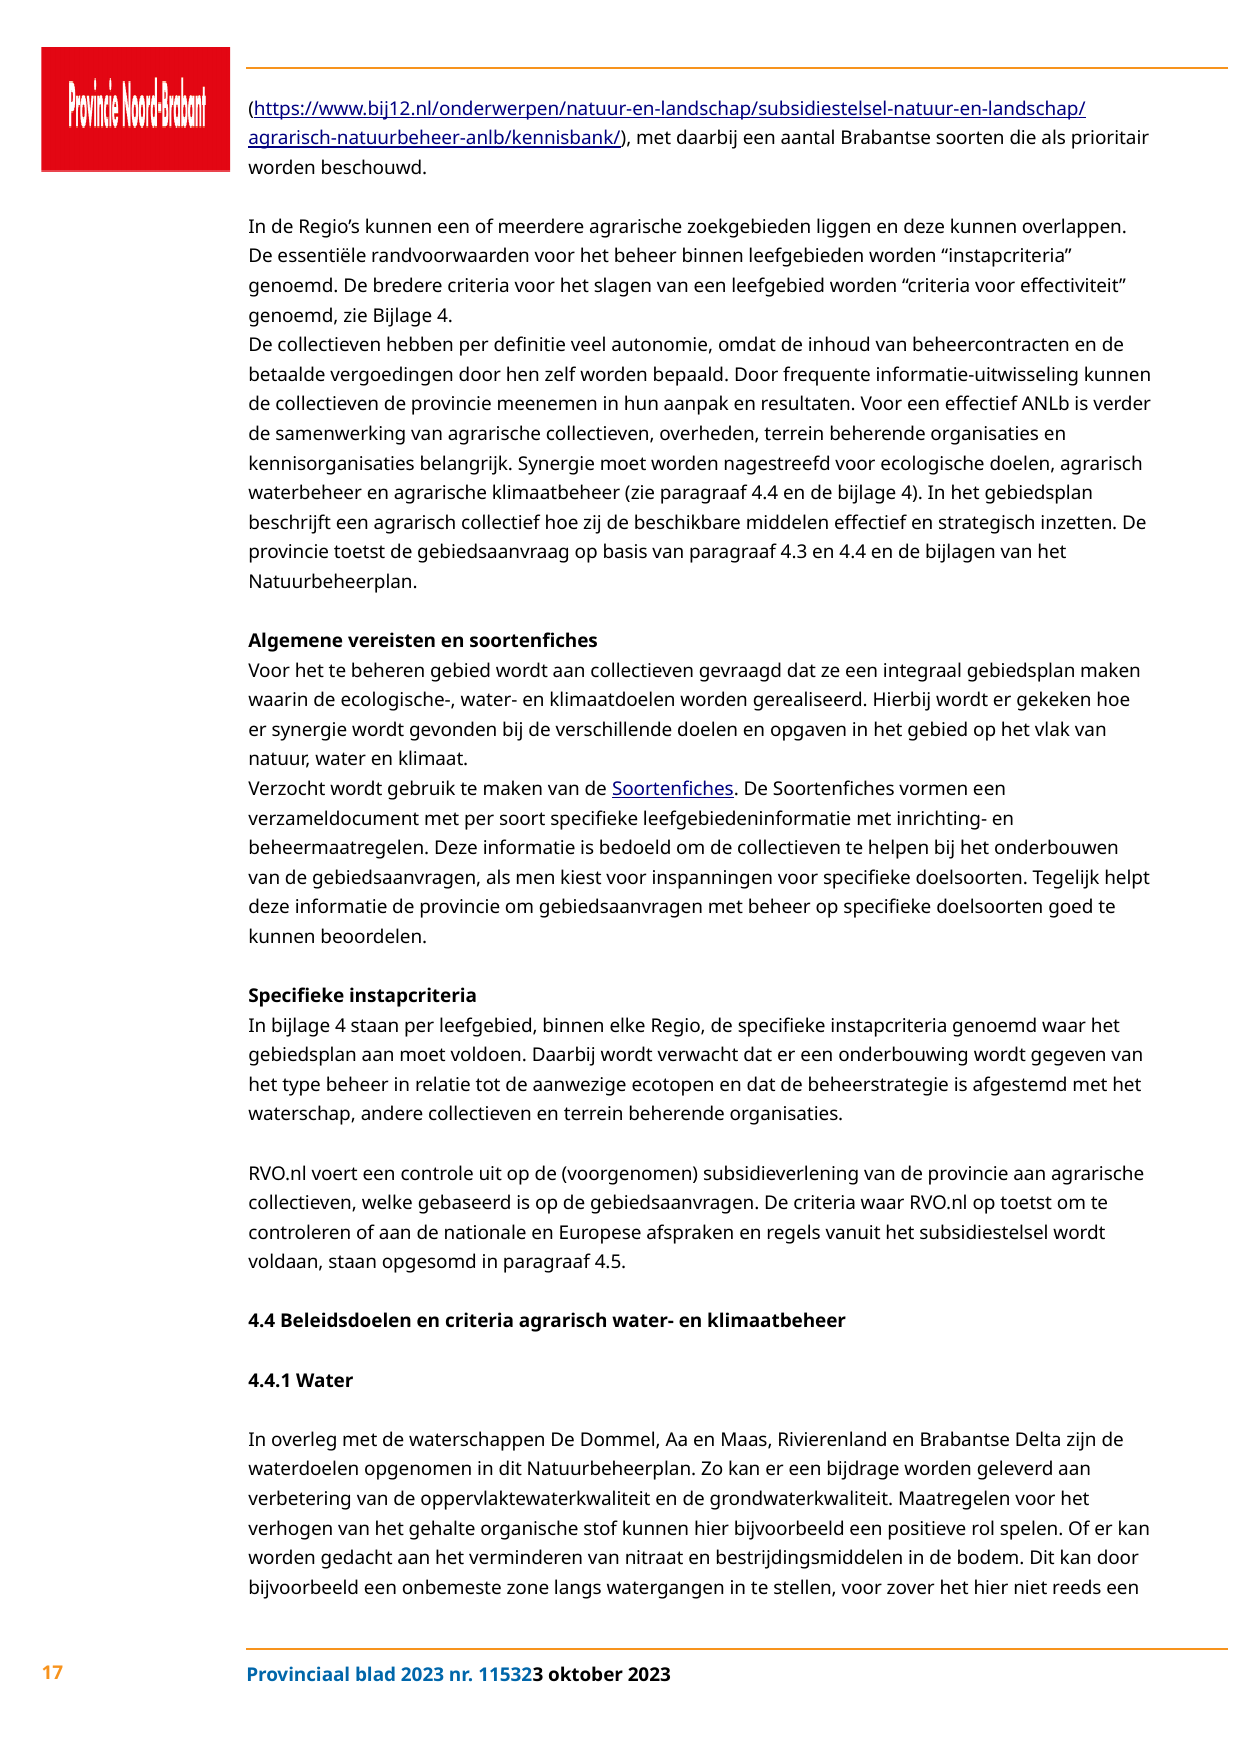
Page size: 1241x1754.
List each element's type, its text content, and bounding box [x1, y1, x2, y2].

text Algemene vereisten en soortenfiches [248, 627, 1152, 653]
text 4.4.1 Water [248, 1367, 1152, 1393]
text Verzocht wordt gebruik te maken van de Soortenfiches. De Soortenfiches vormen een verzameldocument met per soort specifieke leefgebiedeninformatie met inrichting- en beheermaatregelen. Deze informatie is bedoeld om de collectieven te helpen bij het onderbouwen van de gebiedsaanvragen, als men kiest voor inspanningen voor specifieke doelsoorten. Tegelijk helpt deze informatie de provincie om gebiedsaanvragen met beheer op specifieke doelsoorten goed te kunnen beoordelen. [248, 775, 1152, 949]
text Specifieke instapcriteria [248, 982, 1152, 1008]
text In overleg met de waterschappen De Dommel, Aa en Maas, Rivierenland en Brabantse Delta zijn de waterdoelen opgenomen in dit Natuurbeheerplan. Zo kan er een bijdrage worden geleverd aan verbetering van de oppervlaktewaterkwaliteit en de grondwaterkwaliteit. Maatregelen voor het verhogen van het gehalte organische stof kunnen hier bijvoorbeeld een positieve rol spelen. Of er kan worden gedacht aan het verminderen van nitraat en bestrijdingsmiddelen in de bodem. Dit kan door bijvoorbeeld een onbemeste zone langs watergangen in te stellen, voor zover het hier niet reeds een [248, 1426, 1152, 1600]
text De collectieven hebben per definitie veel autonomie, omdat de inhoud van beheercontracten en de betaalde vergoedingen door hen zelf worden bepaald. Door frequente informatie-uitwisseling kunnen de collectieven de provincie meenemen in hun aanpak en resultaten. Voor een effectief ANLb is verder de samenwerking van agrarische collectieven, overheden, terrein beherende organisaties en kennisorganisaties belangrijk. Synergie moet worden nagestreefd voor ecologische doelen, agrarisch waterbeheer en agrarische klimaatbeheer (zie paragraaf 4.4 en de bijlage 4). In het gebiedsplan beschrijft een agrarisch collectief hoe zij de beschikbare middelen effectief en strategisch inzetten. De provincie toetst de gebiedsaanvraag op basis van paragraaf 4.3 en 4.4 en de bijlagen van het Natuurbeheerplan. [248, 331, 1152, 594]
text (https://www.bij12.nl/onderwerpen/natuur-en-landschap/subsidiestelsel-natuur-en-landschap/agrarisch-natuurbeheer-anlb/kennisbank/), met daarbij een aantal Brabantse soorten die als prioritair worden beschouwd. [248, 95, 1152, 180]
text 4.4 Beleidsdoelen en criteria agrarisch water- en klimaatbeheer [248, 1308, 1152, 1333]
text In de Regio’s kunnen een of meerdere agrarische zoekgebieden liggen en deze kunnen overlappen. De essentiële randvoorwaarden voor het beheer binnen leefgebieden worden “instapcriteria” genoemd. De bredere criteria voor het slagen van een leefgebied worden “criteria voor effectiviteit” genoemd, zie Bijlage 4. [248, 213, 1152, 328]
text Voor het te beheren gebied wordt aan collectieven gevraagd dat ze een integraal gebiedsplan maken waarin de ecologische-, water- en klimaatdoelen worden gerealiseerd. Hierbij wordt er gekeken hoe er synergie wordt gevonden bij de verschillende doelen en opgaven in het gebied op het vlak van natuur, water en klimaat. [248, 657, 1152, 771]
text RVO.nl voert een controle uit op de (voorgenomen) subsidieverlening van de provincie aan agrarische collectieven, welke gebaseerd is op de gebiedsaanvragen. De criteria waar RVO.nl op toetst om te controleren of aan de nationale en Europese afspraken en regels vanuit het subsidiestelsel wordt voldaan, staan opgesomd in paragraaf 4.5. [248, 1160, 1152, 1274]
text In bijlage 4 staan per leefgebied, binnen elke Regio, de specifieke instapcriteria genoemd waar het gebiedsplan aan moet voldoen. Daarbij wordt verwacht dat er een onderbouwing wordt gegeven van het type beheer in relatie tot de aanwezige ecotopen en dat de beheerstrategie is afgestemd met het waterschap, andere collectieven en terrein beherende organisaties. [248, 1012, 1152, 1126]
picture [41, 47, 231, 172]
